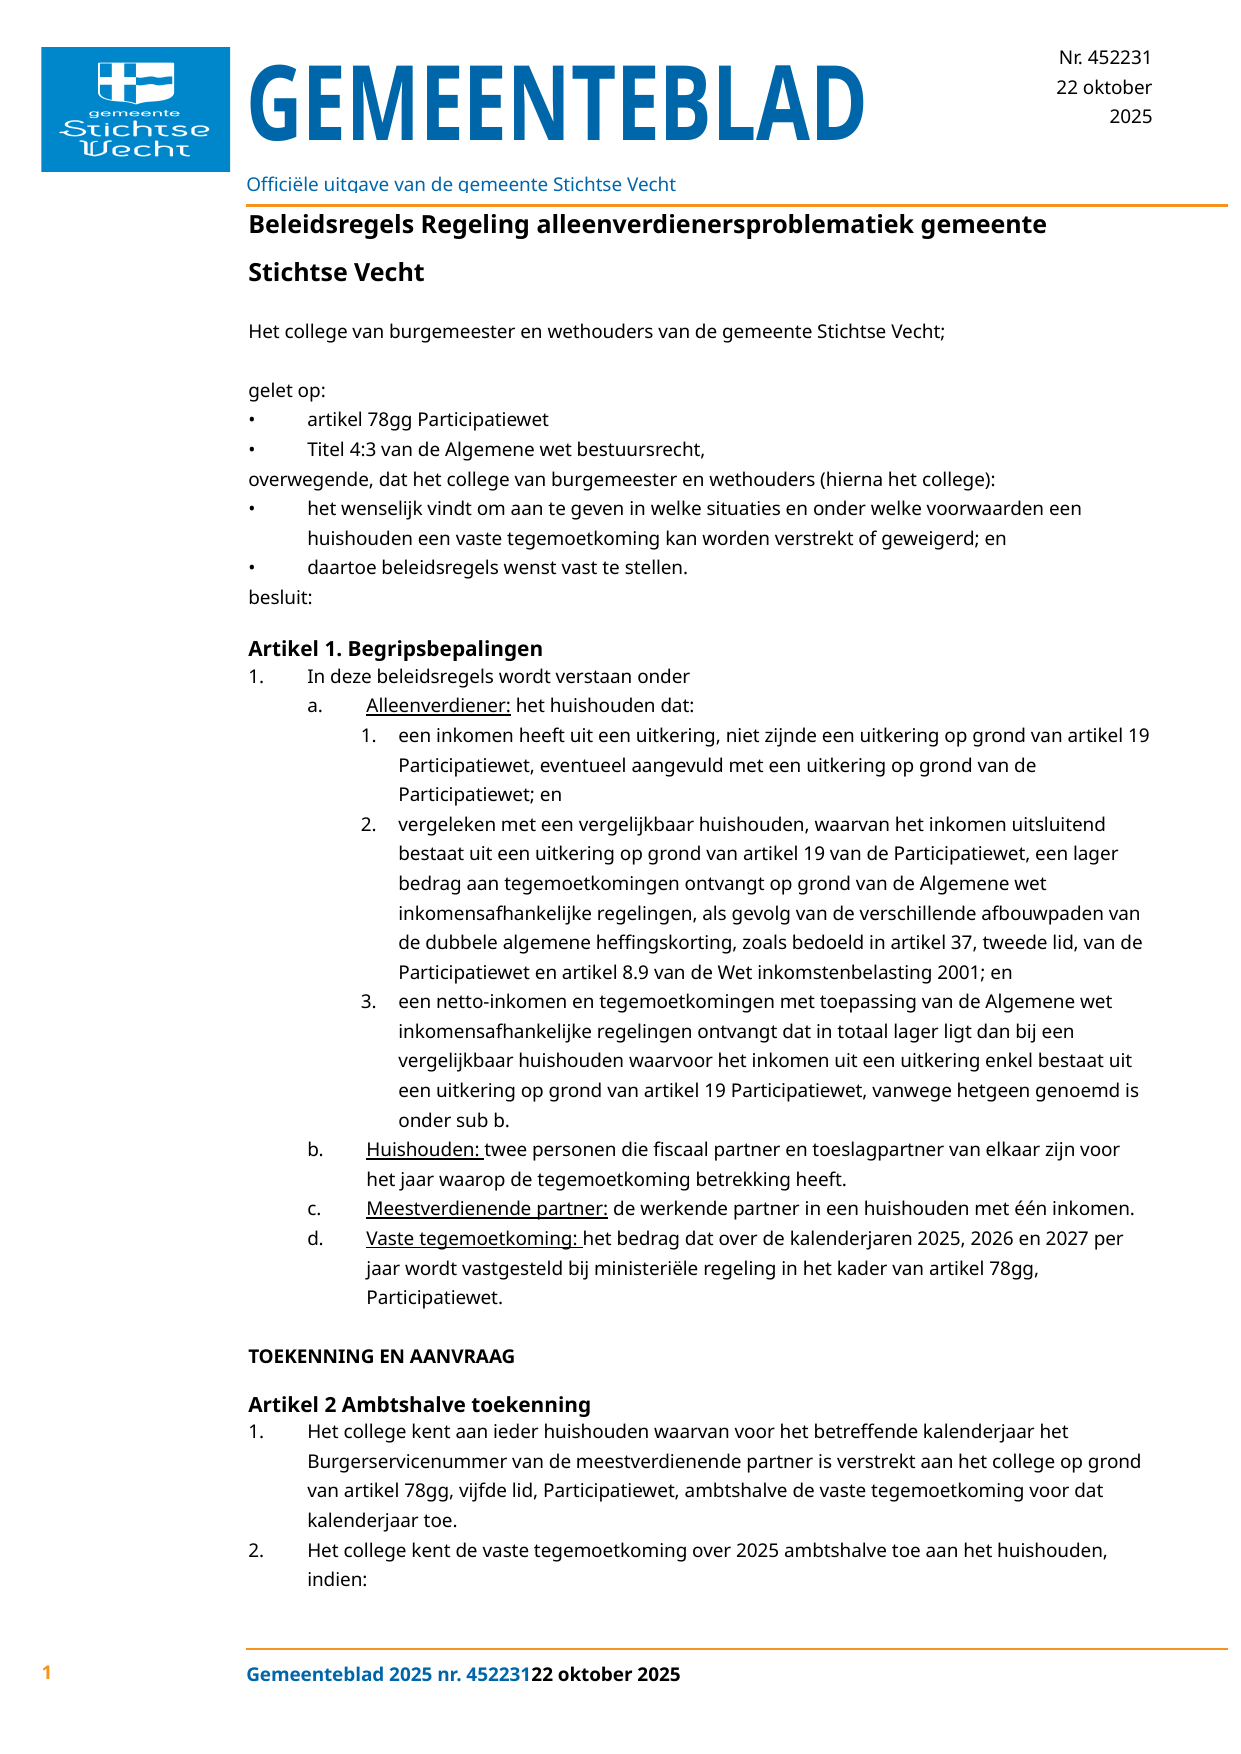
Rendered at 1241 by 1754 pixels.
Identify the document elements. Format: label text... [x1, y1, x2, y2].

list Titel 4:3 van de Algemene wet bestuursrecht, [248, 436, 1152, 462]
list artikel 78gg Participatiewet [248, 407, 1152, 432]
picture [99, 63, 135, 101]
list Huishouden: twee personen die fiscaal partner en toeslagpartner van elkaar zijn voor het jaar waarop de tegemoetkoming betrekking heeft. [307, 1136, 1152, 1192]
list daartoe beleidsregels wenst vast te stellen. [248, 554, 1152, 580]
text Artikel 2 Ambtshalve toekenning [248, 1390, 1152, 1418]
text Beleidsregels Regeling alleenverdienersproblematiek gemeente Stichtse Vecht [248, 207, 1152, 288]
list Meestverdienende partner: de werkende partner in een huishouden met één inkomen. [307, 1196, 1152, 1221]
text overwegende, dat het college van burgemeester en wethouders (hierna het college): [248, 466, 1152, 492]
list het wenselijk vindt om aan te geven in welke situaties en onder welke voorwaarden een huishouden een vaste tegemoetkoming kan worden verstrekt of geweigerd; en [248, 495, 1152, 551]
list een netto-inkomen en tegemoetkomingen met toepassing van de Algemene wet inkomensafhankelijke regelingen ontvangt dat in totaal lager ligt dan bij een vergelijkbaar huishouden waarvoor het inkomen uit een uitkering enkel bestaat uit een uitkering op grond van artikel 19 Participatiewet, vanwege hetgeen genoemd is onder sub b. [361, 988, 1152, 1132]
text Het college van burgemeester en wethouders van de gemeente Stichtse Vecht; [248, 318, 1152, 344]
list Alleenverdiener: het huishouden dat: [307, 693, 1152, 718]
list In deze beleidsregels wordt verstaan onder [248, 663, 1152, 689]
list Het college kent de vaste tegemoetkoming over 2025 ambtshalve toe aan het huishouden, indien: [248, 1537, 1152, 1592]
list een inkomen heeft uit een uitkering, niet zijnde een uitkering op grond van artikel 19 Participatiewet, eventueel aangevuld met een uitkering op grond van de Participatiewet; en [361, 722, 1152, 807]
list Het college kent aan ieder huishouden waarvan voor het betreffende kalenderjaar het Burgerservicenummer van de meestverdienende partner is verstrekt aan het college op grond van artikel 78gg, vijfde lid, Participatiewet, ambtshalve de vaste tegemoetkoming voor dat kalenderjaar toe. [248, 1418, 1152, 1533]
picture [137, 63, 174, 103]
text besluit: [248, 584, 1152, 610]
text TOEKENNING EN AANVRAAG [248, 1343, 1152, 1369]
text gelet op: [248, 377, 1152, 403]
text Artikel 1. Begripsbepalingen [248, 634, 1152, 663]
list vergeleken met een vergelijkbaar huishouden, waarvan het inkomen uitsluitend bestaat uit een uitkering op grond van artikel 19 van de Participatiewet, een lager bedrag aan tegemoetkomingen ontvangt op grond van de Algemene wet inkomensafhankelijke regelingen, als gevolg van de verschillende afbouwpaden van de dubbele algemene heffingskorting, zoals bedoeld in artikel 37, tweede lid, van de Participatiewet en artikel 8.9 van de Wet inkomstenbelasting 2001; en [361, 811, 1152, 984]
list Vaste tegemoetkoming: het bedrag dat over de kalenderjaren 2025, 2026 en 2027 per jaar wordt vastgesteld bij ministeriële regeling in het kader van artikel 78gg, Participatiewet. [307, 1225, 1152, 1310]
